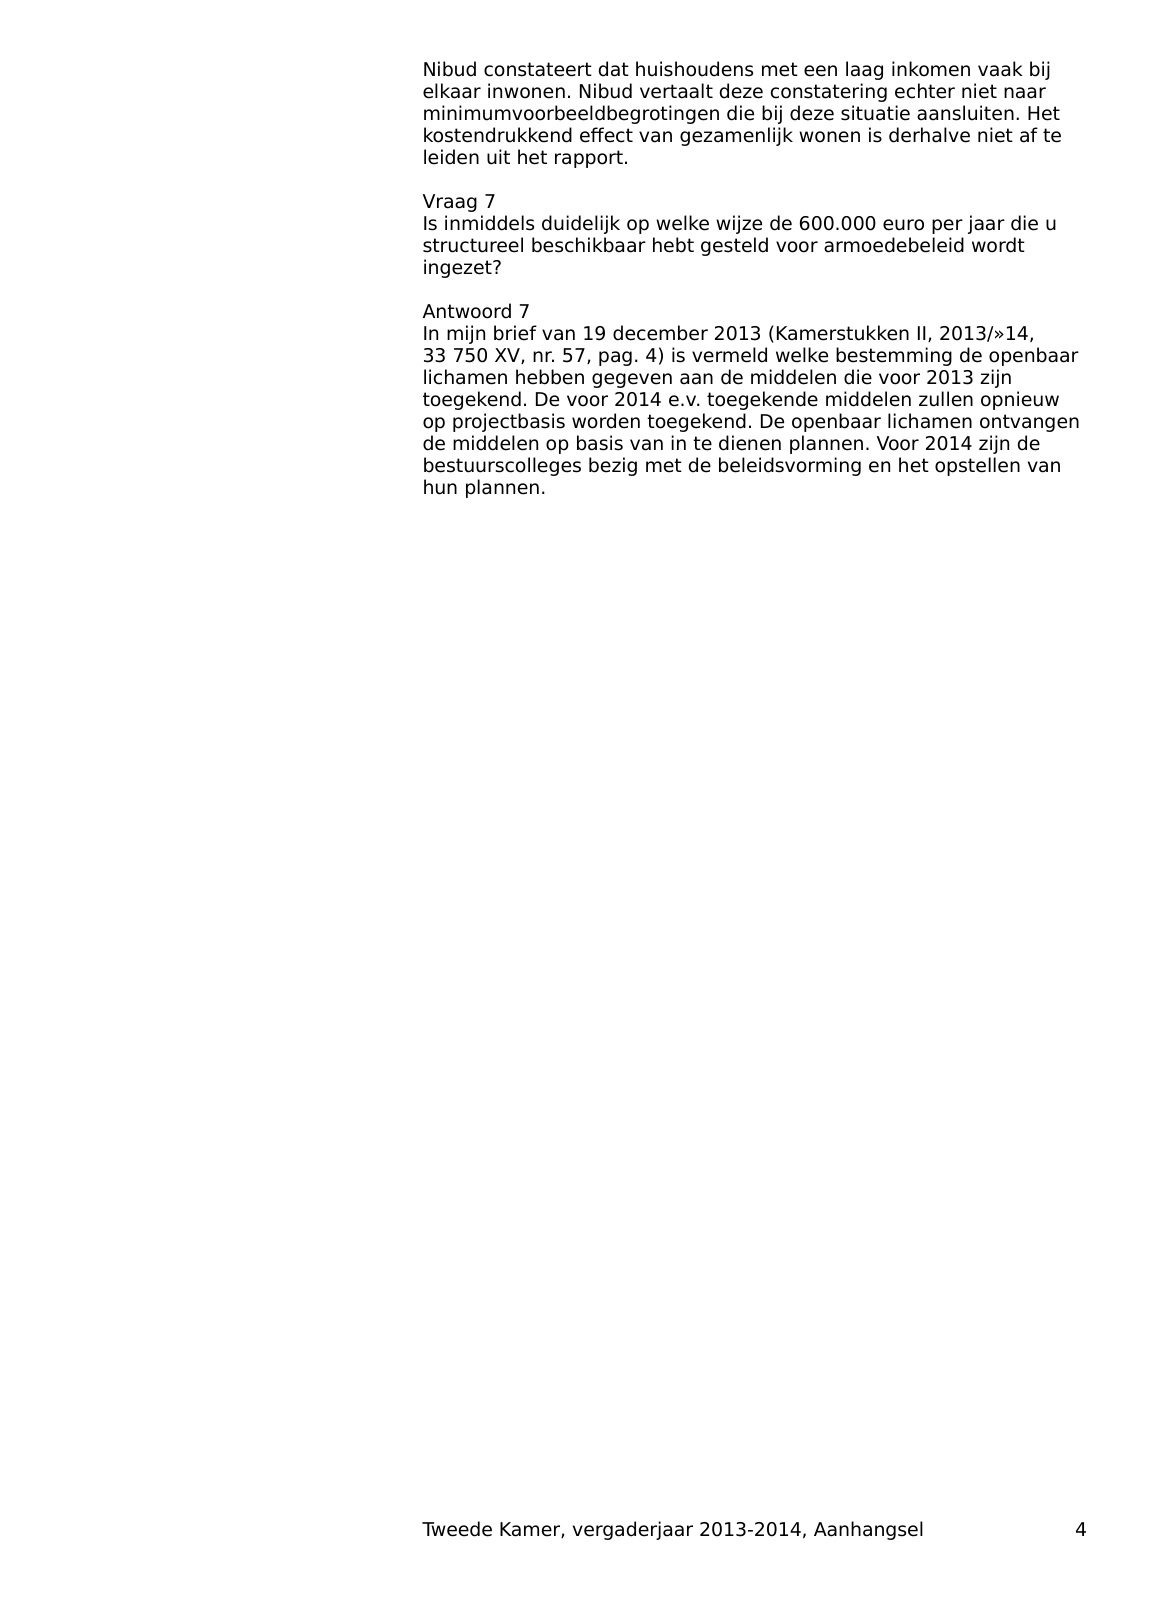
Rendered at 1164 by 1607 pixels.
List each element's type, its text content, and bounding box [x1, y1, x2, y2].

text Is inmiddels duidelijk op welke wijze de 600.000 euro per jaar die u structureel beschikbaar hebt gesteld voor armoedebeleid wordt ingezet? [422, 213, 1087, 279]
text Antwoord 7 [422, 301, 1087, 323]
text In mijn brief van 19 december 2013 (Kamerstukken II, 2013/»14, 33 750 XV, nr. 57, pag. 4) is vermeld welke bestemming de openbaar lichamen hebben gegeven aan de middelen die voor 2013 zijn toegekend. De voor 2014 e.v. toegekende middelen zullen opnieuw op projectbasis worden toegekend. De openbaar lichamen ontvangen de middelen op basis van in te dienen plannen. Voor 2014 zijn de bestuurscolleges bezig met de beleidsvorming en het opstellen van hun plannen. [422, 323, 1087, 499]
text Nibud constateert dat huishoudens met een laag inkomen vaak bij elkaar inwonen. Nibud vertaalt deze constatering echter niet naar minimumvoorbeeldbegrotingen die bij deze situatie aansluiten. Het kostendrukkend effect van gezamenlijk wonen is derhalve niet af te leiden uit het rapport. [422, 59, 1087, 169]
text Vraag 7 [422, 191, 1087, 213]
